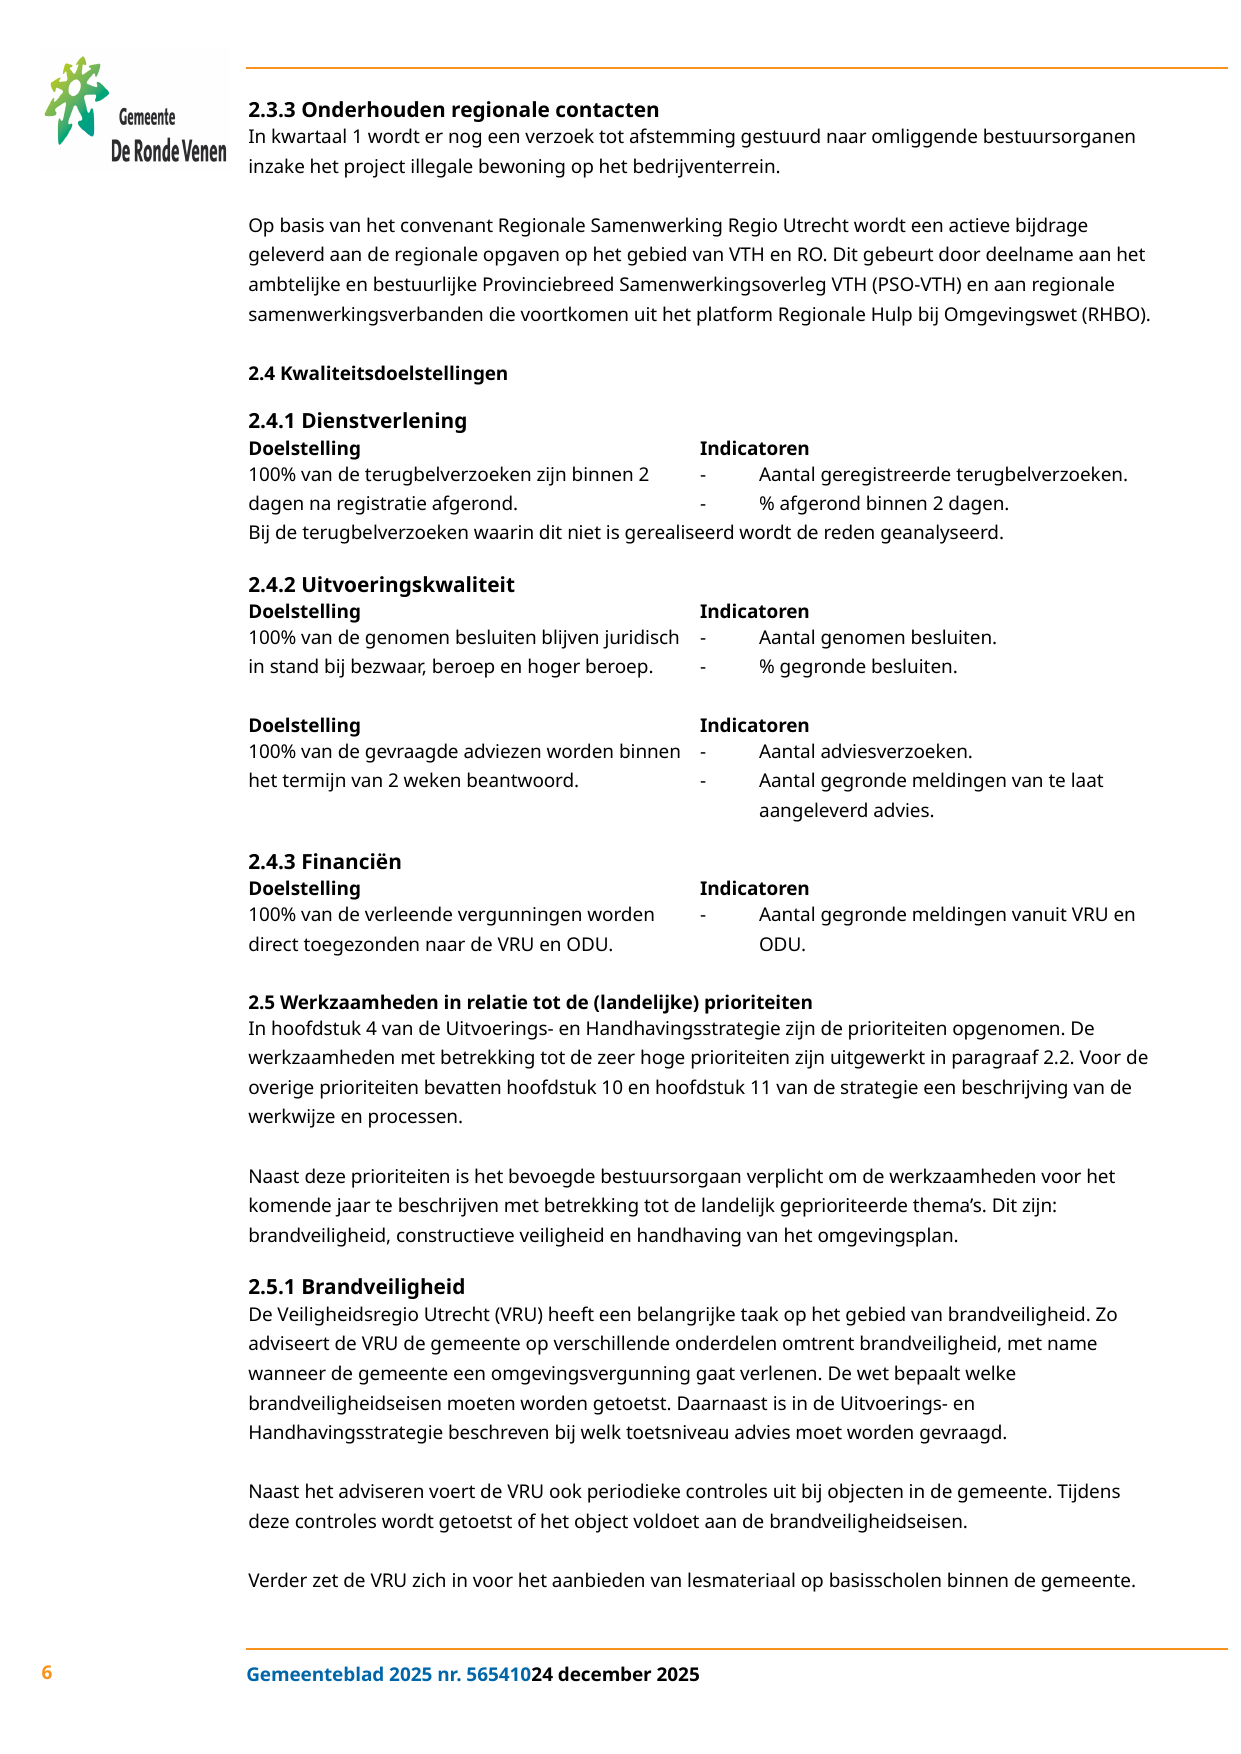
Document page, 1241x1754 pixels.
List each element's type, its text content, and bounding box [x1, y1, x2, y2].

text 2.4 Kwaliteitsdoelstellingen [248, 360, 1152, 386]
table_header Indicatoren [700, 435, 1152, 461]
table_cell Aantal geregistreerde terugbelverzoeken. % afgerond binnen 2 dagen. [700, 461, 1152, 516]
table_cell 100% van de gevraagde adviezen worden binnen het termijn van 2 weken beantwoord. [248, 738, 700, 823]
table_cell 100% van de genomen besluiten blijven juridisch in stand bij bezwaar, beroep en hoger beroep. [248, 624, 700, 679]
text Verder zet de VRU zich in voor het aanbieden van lesmateriaal op basisscholen binnen de gemeente. [248, 1567, 1152, 1593]
text Naast deze prioriteiten is het bevoegde bestuursorgaan verplicht om de werkzaamheden voor het komende jaar te beschrijven met betrekking tot de landelijk geprioriteerde thema’s. Dit zijn: brandveiligheid, constructieve veiligheid en handhaving van het omgevingsplan. [248, 1163, 1152, 1248]
text Naast het adviseren voert de VRU ook periodieke controles uit bij objecten in de gemeente. Tijdens deze controles wordt getoetst of het object voldoet aan de brandveiligheidseisen. [248, 1478, 1152, 1534]
picture [41, 47, 231, 172]
table_header Doelstelling [248, 712, 700, 738]
text In kwartaal 1 wordt er nog een verzoek tot afstemming gestuurd naar omliggende bestuursorganen inzake het project illegale bewoning op het bedrijventerrein. [248, 123, 1152, 178]
text In hoofdstuk 4 van de Uitvoerings- en Handhavingsstrategie zijn de prioriteiten opgenomen. De werkzaamheden met betrekking tot de zeer hoge prioriteiten zijn uitgewerkt in paragraaf 2.2. Voor de overige prioriteiten bevatten hoofdstuk 10 en hoofdstuk 11 van de strategie een beschrijving van de werkwijze en processen. [248, 1015, 1152, 1129]
text 2.5.1 Brandveiligheid [248, 1272, 1152, 1301]
table_cell 100% van de terugbelverzoeken zijn binnen 2 dagen na registratie afgerond. [248, 461, 700, 516]
table_cell Aantal genomen besluiten. % gegronde besluiten. [700, 624, 1152, 679]
text De Veiligheidsregio Utrecht (VRU) heeft een belangrijke taak op het gebied van brandveiligheid. Zo adviseert de VRU de gemeente op verschillende onderdelen omtrent brandveiligheid, met name wanneer de gemeente een omgevingsvergunning gaat verlenen. De wet bepaalt welke brandveiligheidseisen moeten worden getoetst. Daarnaast is in de Uitvoerings- en Handhavingsstrategie beschreven bij welk toetsniveau advies moet worden gevraagd. [248, 1301, 1152, 1445]
table_header Doelstelling [248, 875, 700, 901]
text 2.4.1 Dienstverlening [248, 406, 1152, 435]
table_header Indicatoren [700, 875, 1152, 901]
table_header Doelstelling [248, 598, 700, 624]
table_cell Aantal adviesverzoeken. Aantal gegronde meldingen van te laat aangeleverd advies. [700, 738, 1152, 823]
text 2.4.2 Uitvoeringskwaliteit [248, 570, 1152, 598]
table_header Indicatoren [700, 712, 1152, 738]
table_cell Aantal gegronde meldingen vanuit VRU en ODU. [700, 901, 1152, 956]
table_cell 100% van de verleende vergunningen worden direct toegezonden naar de VRU en ODU. [248, 901, 700, 956]
text 2.5 Werkzaamheden in relatie tot de (landelijke) prioriteiten [248, 989, 1152, 1015]
table_header Indicatoren [700, 598, 1152, 624]
text 2.3.3 Onderhouden regionale contacten [248, 95, 1152, 123]
text 2.4.3 Financiën [248, 847, 1152, 875]
text Op basis van het convenant Regionale Samenwerking Regio Utrecht wordt een actieve bijdrage geleverd aan de regionale opgaven op het gebied van VTH en RO. Dit gebeurt door deelname aan het ambtelijke en bestuurlijke Provinciebreed Samenwerkingsoverleg VTH (PSO-VTH) en aan regionale samenwerkingsverbanden die voortkomen uit het platform Regionale Hulp bij Omgevingswet (RHBO). [248, 212, 1152, 326]
text Bij de terugbelverzoeken waarin dit niet is gerealiseerd wordt de reden geanalyseerd. [248, 519, 1152, 545]
table_header Doelstelling [248, 435, 700, 461]
